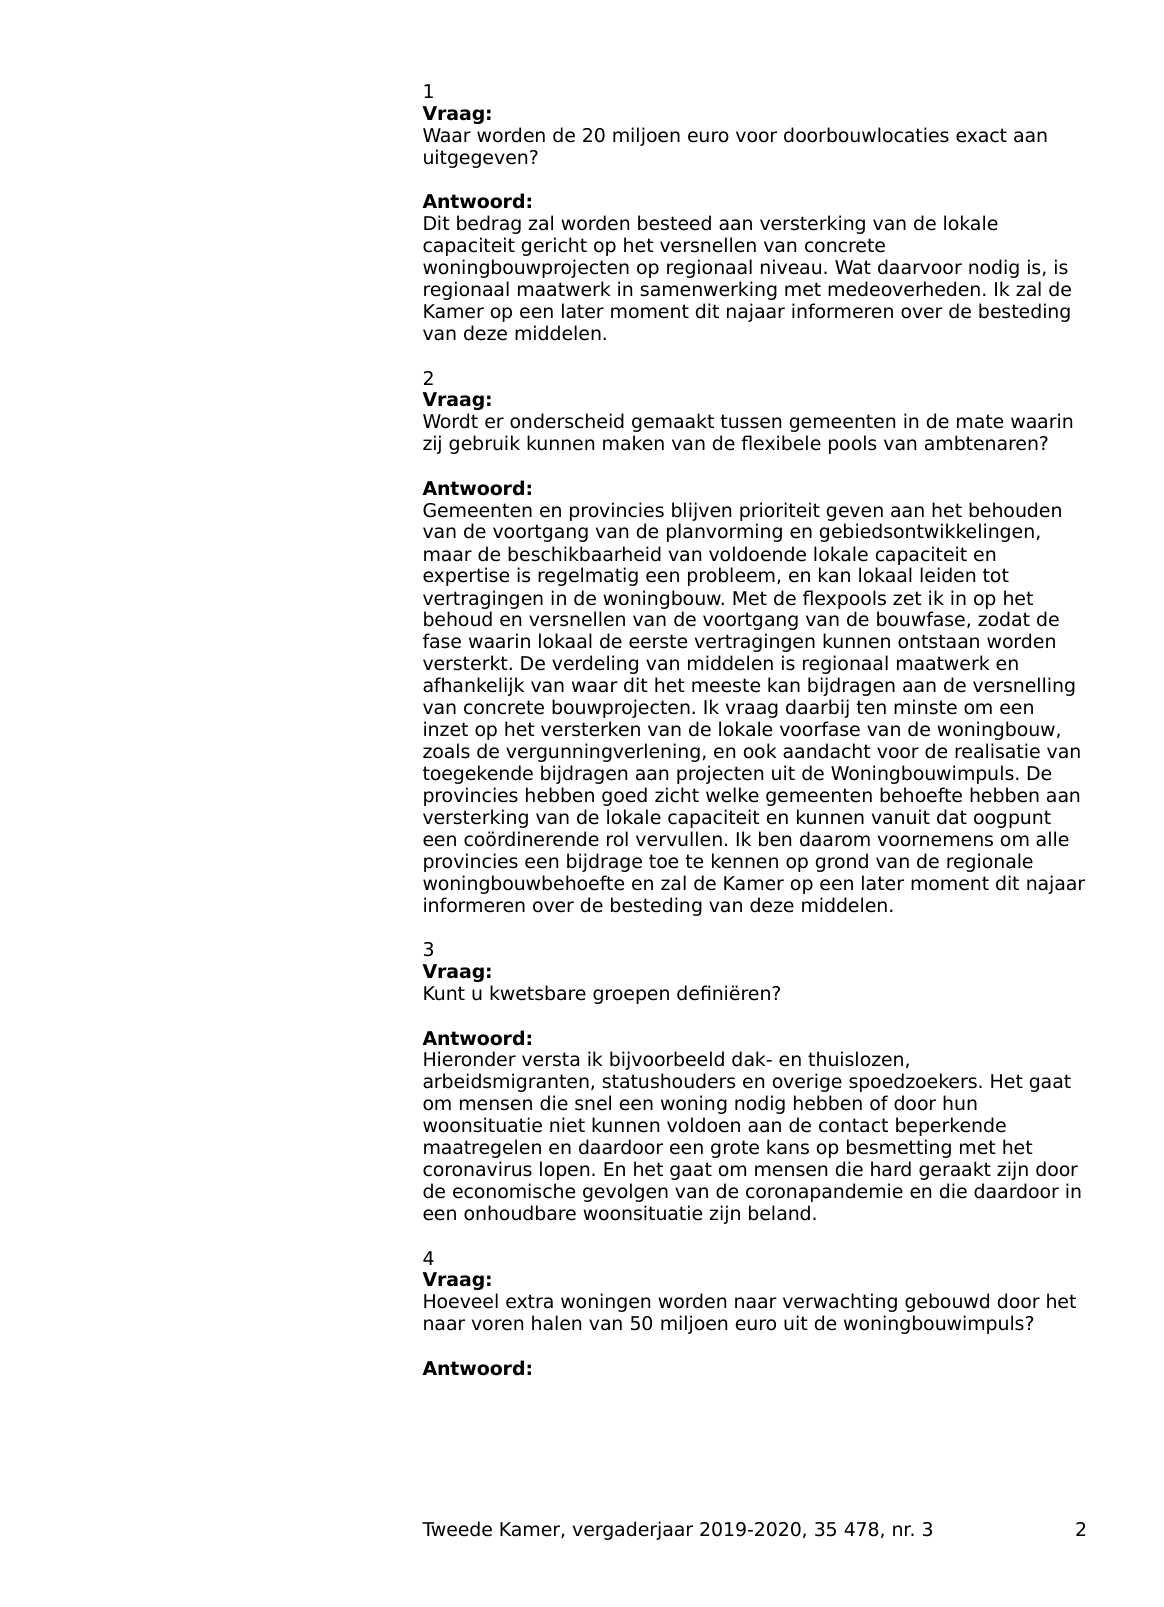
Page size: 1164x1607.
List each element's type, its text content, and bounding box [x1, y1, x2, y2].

text Antwoord: [422, 477, 1087, 499]
text Vraag: [422, 961, 1087, 983]
text 2 [422, 367, 1087, 389]
text Vraag: [422, 1269, 1087, 1291]
text Dit bedrag zal worden besteed aan versterking van de lokale capaciteit gericht op het versnellen van concrete woningbouwprojecten op regionaal niveau. Wat daarvoor nodig is, is regionaal maatwerk in samenwerking met medeoverheden. Ik zal de Kamer op een later moment dit najaar informeren over de besteding van deze middelen. [422, 213, 1087, 345]
text Vraag: [422, 389, 1087, 411]
text Gemeenten en provincies blijven prioriteit geven aan het behouden van de voortgang van de planvorming en gebiedsontwikkelingen, maar de beschikbaarheid van voldoende lokale capaciteit en expertise is regelmatig een probleem, en kan lokaal leiden tot vertragingen in de woningbouw. Met de flexpools zet ik in op het behoud en versnellen van de voortgang van de bouwfase, zodat de fase waarin lokaal de eerste vertragingen kunnen ontstaan worden versterkt. De verdeling van middelen is regionaal maatwerk en afhankelijk van waar dit het meeste kan bijdragen aan de versnelling van concrete bouwprojecten. Ik vraag daarbij ten minste om een inzet op het versterken van de lokale voorfase van de woningbouw, zoals de vergunningverlening, en ook aandacht voor de realisatie van toegekende bijdragen aan projecten uit de Woningbouwimpuls. De provincies hebben goed zicht welke gemeenten behoefte hebben aan versterking van de lokale capaciteit en kunnen vanuit dat oogpunt een coördinerende rol vervullen. Ik ben daarom voornemens om alle provincies een bijdrage toe te kennen op grond van de regionale woningbouwbehoefte en zal de Kamer op een later moment dit najaar informeren over de besteding van deze middelen. [422, 499, 1087, 917]
text 4 [422, 1247, 1087, 1269]
text Vraag: [422, 103, 1087, 125]
text Waar worden de 20 miljoen euro voor doorbouwlocaties exact aan uitgegeven? [422, 125, 1087, 169]
text Hoeveel extra woningen worden naar verwachting gebouwd door het naar voren halen van 50 miljoen euro uit de woningbouwimpuls? [422, 1291, 1087, 1335]
text 3 [422, 939, 1087, 961]
text Antwoord: [422, 1027, 1087, 1049]
text 1 [422, 81, 1087, 103]
text Hieronder versta ik bijvoorbeeld dak- en thuislozen, arbeidsmigranten, statushouders en overige spoedzoekers. Het gaat om mensen die snel een woning nodig hebben of door hun woonsituatie niet kunnen voldoen aan de contact beperkende maatregelen en daardoor een grote kans op besmetting met het coronavirus lopen. En het gaat om mensen die hard geraakt zijn door de economische gevolgen van de coronapandemie en die daardoor in een onhoudbare woonsituatie zijn beland. [422, 1049, 1087, 1225]
text Antwoord: [422, 191, 1087, 213]
text Kunt u kwetsbare groepen definiëren? [422, 983, 1087, 1005]
text Antwoord: [422, 1357, 1087, 1379]
text Wordt er onderscheid gemaakt tussen gemeenten in de mate waarin zij gebruik kunnen maken van de flexibele pools van ambtenaren? [422, 411, 1087, 455]
